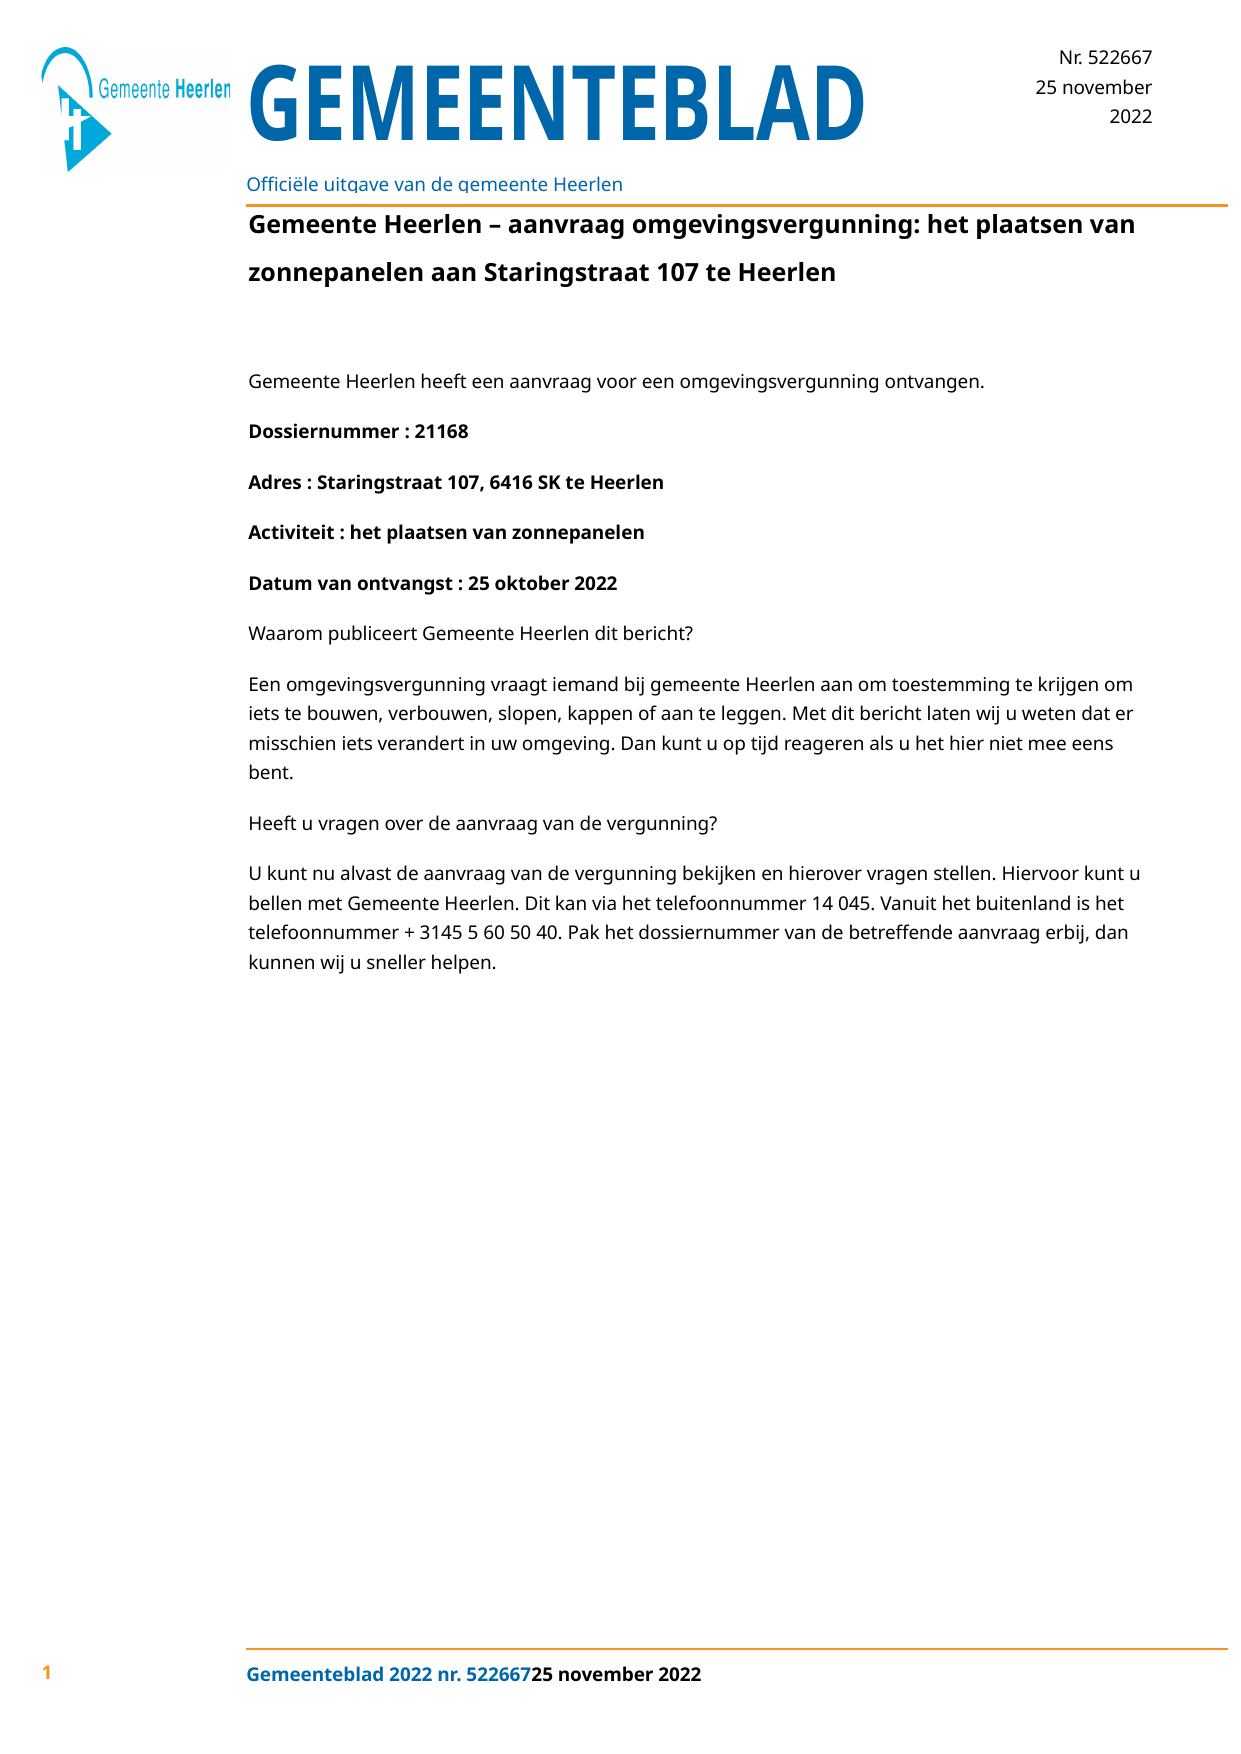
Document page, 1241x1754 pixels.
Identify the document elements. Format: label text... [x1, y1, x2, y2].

picture [41, 47, 231, 172]
text Activiteit : het plaatsen van zonnepanelen [248, 519, 1152, 545]
text U kunt nu alvast de aanvraag van de vergunning bekijken en hierover vragen stellen. Hiervoor kunt u bellen met Gemeente Heerlen. Dit kan via het telefoonnummer 14 045. Vanuit het buitenland is het telefoonnummer + 3145 5 60 50 40. Pak het dossiernummer van de betreffende aanvraag erbij, dan kunnen wij u sneller helpen. [248, 860, 1152, 975]
text Gemeente Heerlen heeft een aanvraag voor een omgevingsvergunning ontvangen. [248, 368, 1152, 394]
text Een omgevingsvergunning vraagt iemand bij gemeente Heerlen aan om toestemming te krijgen om iets te bouwen, verbouwen, slopen, kappen of aan te leggen. Met dit bericht laten wij u weten dat er misschien iets verandert in uw omgeving. Dan kunt u op tijd reageren als u het hier niet mee eens bent. [248, 671, 1152, 785]
text Adres : Staringstraat 107, 6416 SK te Heerlen [248, 469, 1152, 495]
text Dossiernummer : 21168 [248, 419, 1152, 444]
text Heeft u vragen over de aanvraag van de vergunning? [248, 810, 1152, 836]
picture [41, 47, 59, 70]
text Gemeente Heerlen – aanvraag omgevingsvergunning: het plaatsen van zonnepanelen aan Staringstraat 107 te Heerlen [248, 207, 1152, 288]
text Datum van ontvangst : 25 oktober 2022 [248, 570, 1152, 596]
text Waarom publiceert Gemeente Heerlen dit bericht? [248, 620, 1152, 646]
